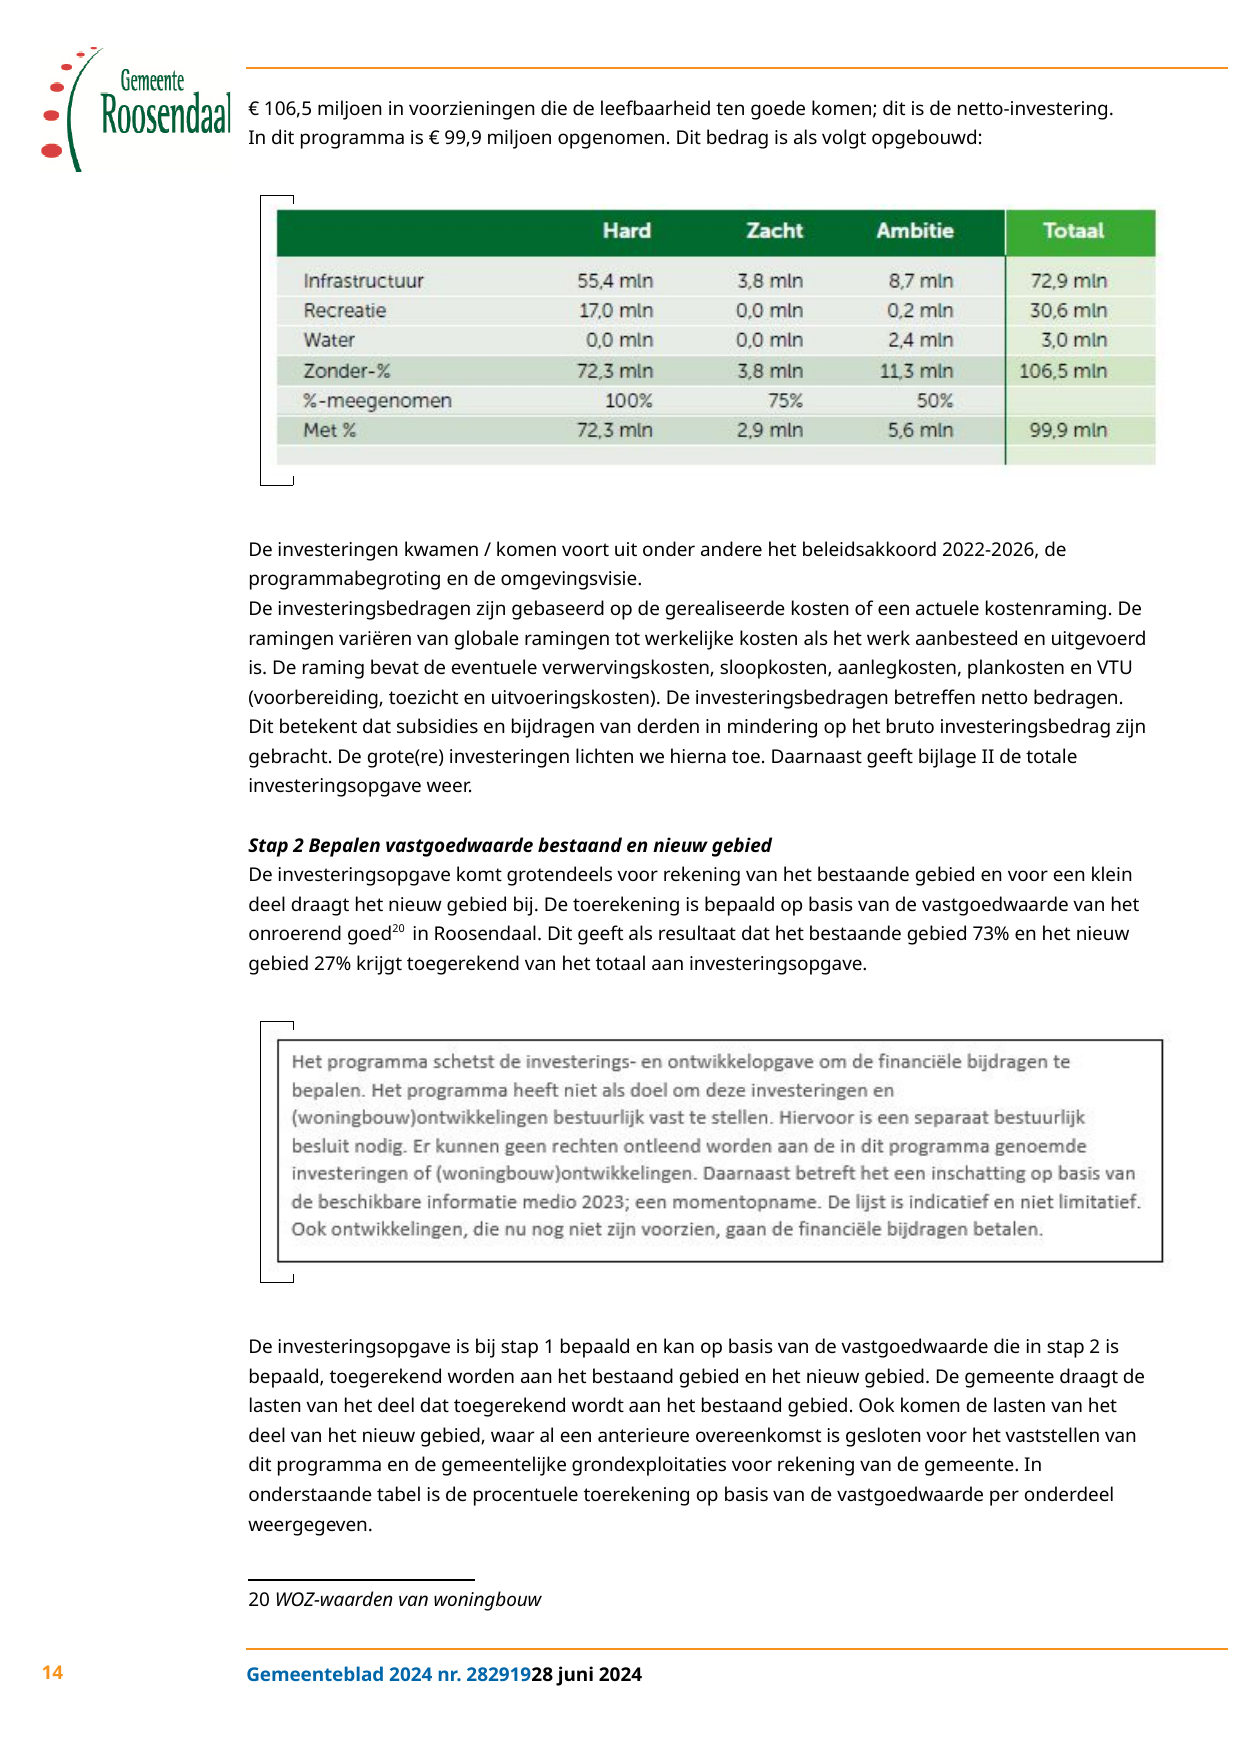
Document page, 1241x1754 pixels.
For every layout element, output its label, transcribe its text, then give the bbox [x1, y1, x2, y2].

text In dit programma is € 99,9 miljoen opgenomen. Dit bedrag is als volgt opgebouwd: [248, 124, 1152, 150]
text € 106,5 miljoen in voorzieningen die de leefbaarheid ten goede komen; dit is de netto-investering. [248, 95, 1152, 121]
text De investeringsbedragen zijn gebaseerd op de gerealiseerde kosten of een actuele kostenraming. De ramingen variëren van globale ramingen tot werkelijke kosten als het werk aanbesteed en uitgevoerd is. De raming bevat de eventuele verwervingskosten, sloopkosten, aanlegkosten, plankosten en VTU (voorbereiding, toezicht en uitvoeringskosten). De investeringsbedragen betreffen netto bedragen. Dit betekent dat subsidies en bijdragen van derden in mindering op het bruto investeringsbedrag zijn gebracht. De grote(re) investeringen lichten we hierna toe. Daarnaast geeft bijlage II de totale investeringsopgave weer. [248, 595, 1152, 798]
text De investeringen kwamen / komen voort uit onder andere het beleidsakkoord 2022-2026, de programmabegroting en de omgevingsvisie. [248, 536, 1152, 591]
picture [268, 204, 1173, 476]
picture [268, 1030, 1173, 1274]
text WOZ-waarden van woningbouw [248, 1586, 1152, 1612]
text Stap 2 Bepalen vastgoedwaarde bestaand en nieuw gebied [248, 832, 1152, 857]
text De investeringsopgave komt grotendeels voor rekening van het bestaande gebied en voor een klein deel draagt het nieuw gebied bij. De toerekening is bepaald op basis van de vastgoedwaarde van het onroerend goed in Roosendaal. Dit geeft als resultaat dat het bestaande gebied 73% en het nieuw gebied 27% krijgt toegerekend van het totaal aan investeringsopgave. [248, 861, 1152, 976]
text De investeringsopgave is bij stap 1 bepaald en kan op basis van de vastgoedwaarde die in stap 2 is bepaald, toegerekend worden aan het bestaand gebied en het nieuw gebied. De gemeente draagt de lasten van het deel dat toegerekend wordt aan het bestaand gebied. Ook komen de lasten van het deel van het nieuw gebied, waar al een anterieure overeenkomst is gesloten voor het vaststellen van dit programma en de gemeentelijke grondexploitaties voor rekening van de gemeente. In onderstaande tabel is de procentuele toerekening op basis van de vastgoedwaarde per onderdeel weergegeven. [248, 1333, 1152, 1536]
picture [41, 47, 231, 172]
